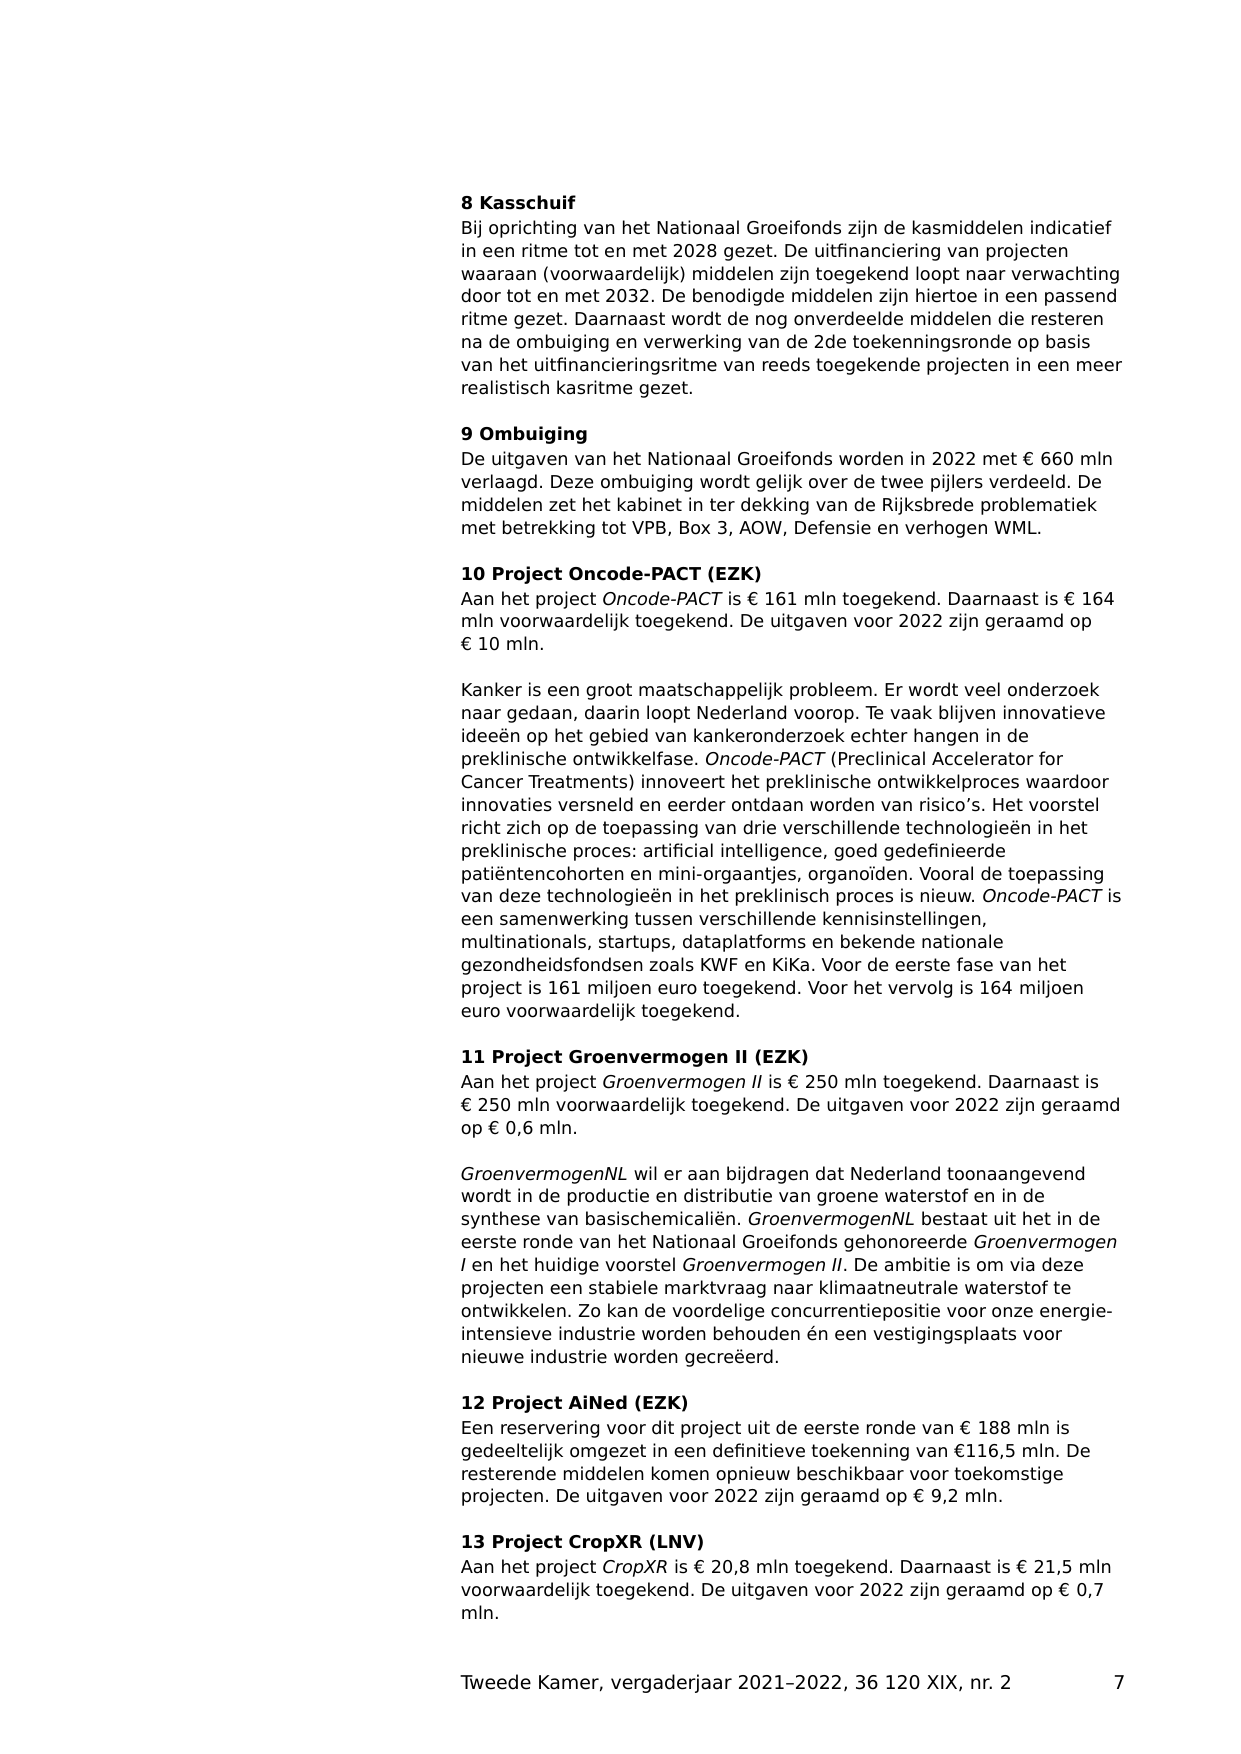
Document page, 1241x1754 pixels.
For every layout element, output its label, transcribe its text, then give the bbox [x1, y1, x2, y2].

text 11 Project Groenvermogen II (EZK) [461, 1045, 1125, 1068]
text Kanker is een groot maatschappelijk probleem. Er wordt veel onderzoek naar gedaan, daarin loopt Nederland voorop. Te vaak blijven innovatieve ideeën op het gebied van kankeronderzoek echter hangen in de preklinische ontwikkelfase. Oncode-PACT (Preclinical Accelerator for Cancer Treatments) innoveert het preklinische ontwikkelproces waardoor innovaties versneld en eerder ontdaan worden van risico’s. Het voorstel richt zich op de toepassing van drie verschillende technologieën in het preklinische proces: artificial intelligence, goed gedefinieerde patiëntencohorten en mini-orgaantjes, organoïden. Vooral de toepassing van deze technologieën in het preklinisch proces is nieuw. Oncode-PACT is een samenwerking tussen verschillende kennisinstellingen, multinationals, startups, dataplatforms en bekende nationale gezondheidsfondsen zoals KWF en KiKa. Voor de eerste fase van het project is 161 miljoen euro toegekend. Voor het vervolg is 164 miljoen euro voorwaardelijk toegekend. [461, 678, 1125, 1022]
text GroenvermogenNL wil er aan bijdragen dat Nederland toonaangevend wordt in de productie en distributie van groene waterstof en in de synthese van basischemicaliën. GroenvermogenNL bestaat uit het in de eerste ronde van het Nationaal Groeifonds gehonoreerde Groenvermogen I en het huidige voorstel Groenvermogen II. De ambitie is om via deze projecten een stabiele marktvraag naar klimaatneutrale waterstof te ontwikkelen. Zo kan de voordelige concurrentiepositie voor onze energie-intensieve industrie worden behouden én een vestigingsplaats voor nieuwe industrie worden gecreëerd. [461, 1162, 1125, 1368]
text Aan het project Groenvermogen II is € 250 mln toegekend. Daarnaast is € 250 mln voorwaardelijk toegekend. De uitgaven voor 2022 zijn geraamd op € 0,6 mln. [461, 1070, 1125, 1139]
text Een reservering voor dit project uit de eerste ronde van € 188 mln is gedeeltelijk omgezet in een definitieve toekenning van €116,5 mln. De resterende middelen komen opnieuw beschikbaar voor toekomstige projecten. De uitgaven voor 2022 zijn geraamd op € 9,2 mln. [461, 1416, 1125, 1507]
text 13 Project CropXR (LNV) [461, 1530, 1125, 1553]
text Aan het project CropXR is € 20,8 mln toegekend. Daarnaast is € 21,5 mln voorwaardelijk toegekend. De uitgaven voor 2022 zijn geraamd op € 0,7 mln. [461, 1555, 1125, 1624]
text 8 Kasschuif [461, 191, 1125, 214]
text 12 Project AiNed (EZK) [461, 1391, 1125, 1414]
text De uitgaven van het Nationaal Groeifonds worden in 2022 met € 660 mln verlaagd. Deze ombuiging wordt gelijk over de twee pijlers verdeeld. De middelen zet het kabinet in ter dekking van de Rijksbrede problematiek met betrekking tot VPB, Box 3, AOW, Defensie en verhogen WML. [461, 447, 1125, 539]
text 9 Ombuiging [461, 422, 1125, 445]
text Bij oprichting van het Nationaal Groeifonds zijn de kasmiddelen indicatief in een ritme tot en met 2028 gezet. De uitfinanciering van projecten waaraan (voorwaardelijk) middelen zijn toegekend loopt naar verwachting door tot en met 2032. De benodigde middelen zijn hiertoe in een passend ritme gezet. Daarnaast wordt de nog onverdeelde middelen die resteren na de ombuiging en verwerking van de 2de toekenningsronde op basis van het uitfinancieringsritme van reeds toegekende projecten in een meer realistisch kasritme gezet. [461, 216, 1125, 399]
text 10 Project Oncode-PACT (EZK) [461, 562, 1125, 584]
text Aan het project Oncode-PACT is € 161 mln toegekend. Daarnaast is € 164 mln voorwaardelijk toegekend. De uitgaven voor 2022 zijn geraamd op € 10 mln. [461, 587, 1125, 655]
